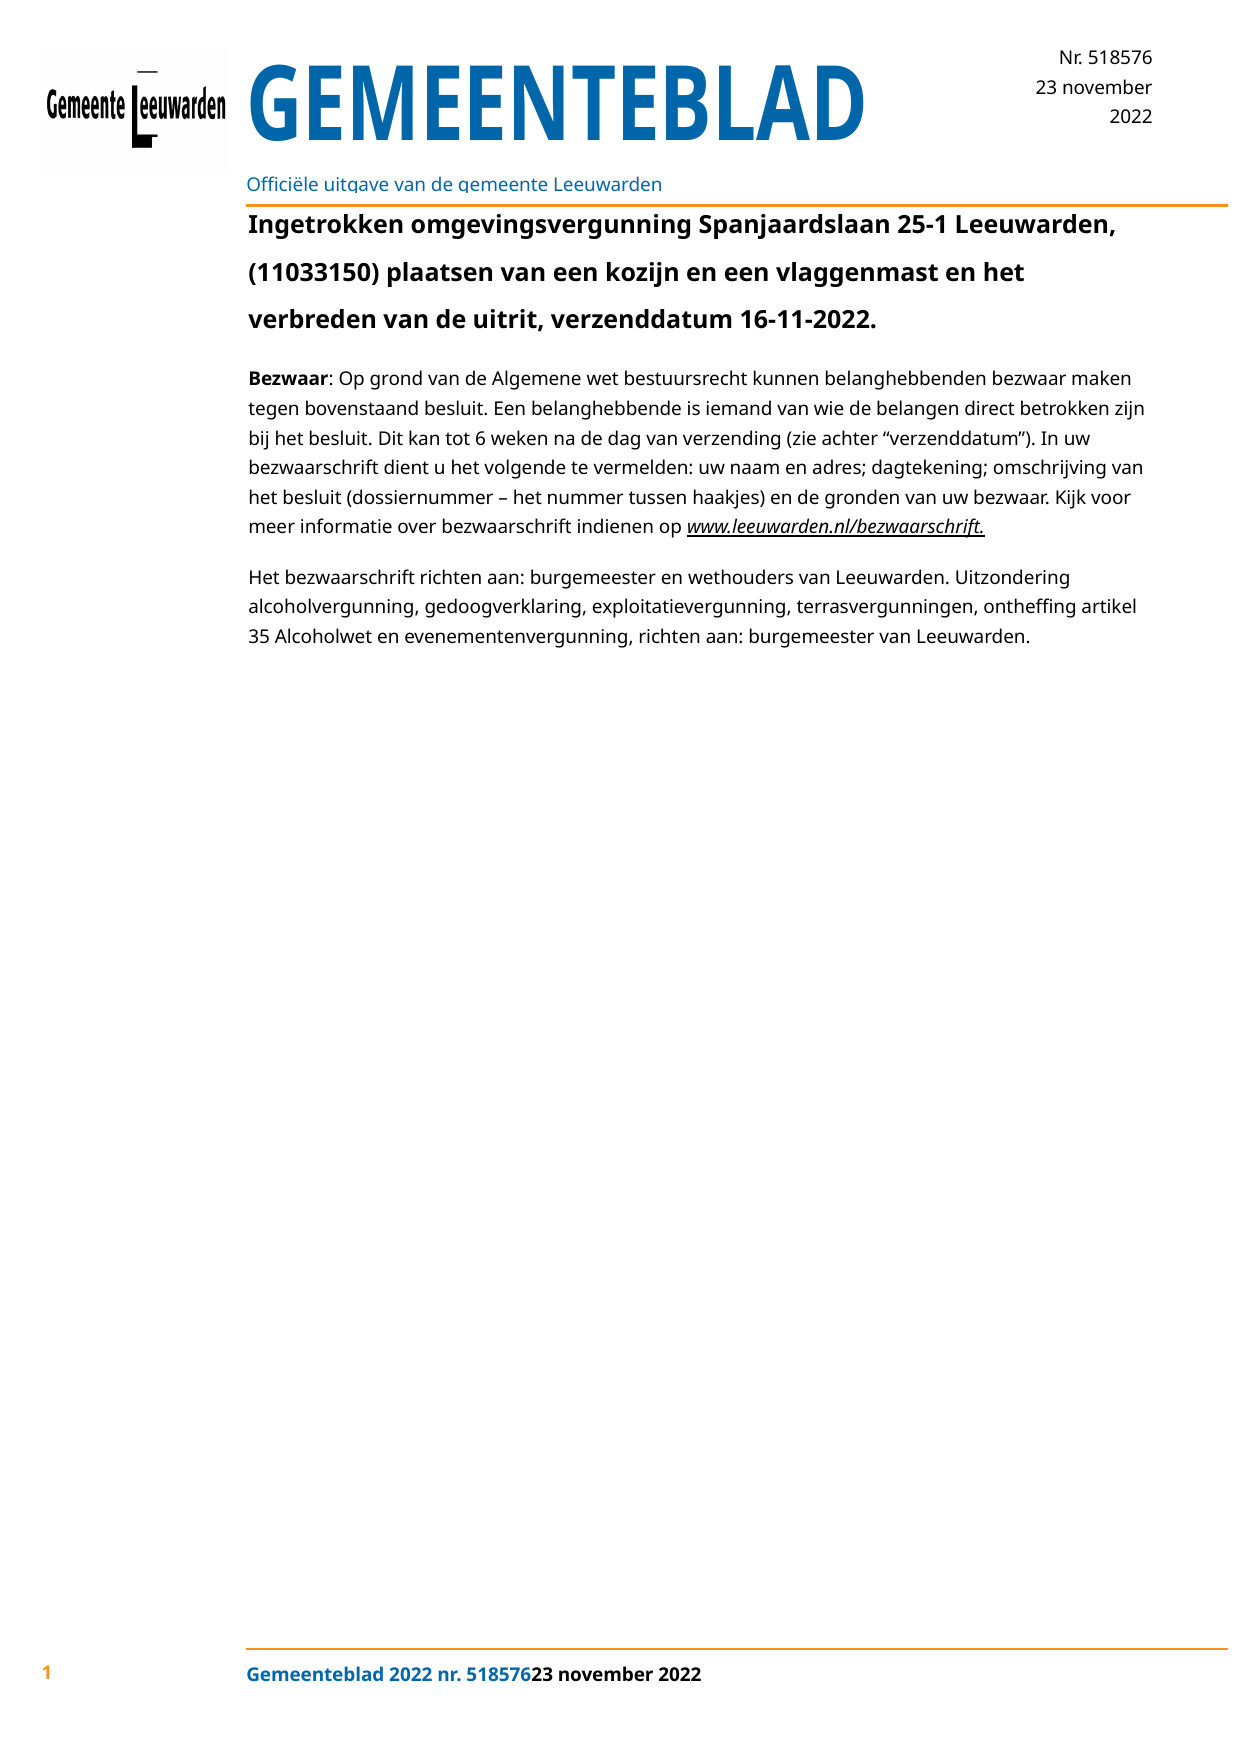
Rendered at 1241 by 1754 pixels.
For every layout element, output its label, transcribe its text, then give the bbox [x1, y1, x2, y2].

picture [41, 47, 231, 172]
text Bezwaar: Op grond van de Algemene wet bestuursrecht kunnen belanghebbenden bezwaar maken tegen bovenstaand besluit. Een belanghebbende is iemand van wie de belangen direct betrokken zijn bij het besluit. Dit kan tot 6 weken na de dag van verzending (zie achter “verzenddatum”). In uw bezwaarschrift dient u het volgende te vermelden: uw naam en adres; dagtekening; omschrijving van het besluit (dossiernummer – het nummer tussen haakjes) en de gronden van uw bezwaar. Kijk voor meer informatie over bezwaarschrift indienen op www.leeuwarden.nl/bezwaarschrift. [248, 366, 1152, 539]
text Ingetrokken omgevingsvergunning Spanjaardslaan 25-1 Leeuwarden, (11033150) plaatsen van een kozijn en een vlaggenmast en het verbreden van de uitrit, verzenddatum 16-11-2022. [248, 207, 1152, 336]
text Het bezwaarschrift richten aan: burgemeester en wethouders van Leeuwarden. Uitzondering alcoholvergunning, gedoogverklaring, exploitatievergunning, terrasvergunningen, ontheffing artikel 35 Alcoholwet en evenementenvergunning, richten aan: burgemeester van Leeuwarden. [248, 564, 1152, 649]
